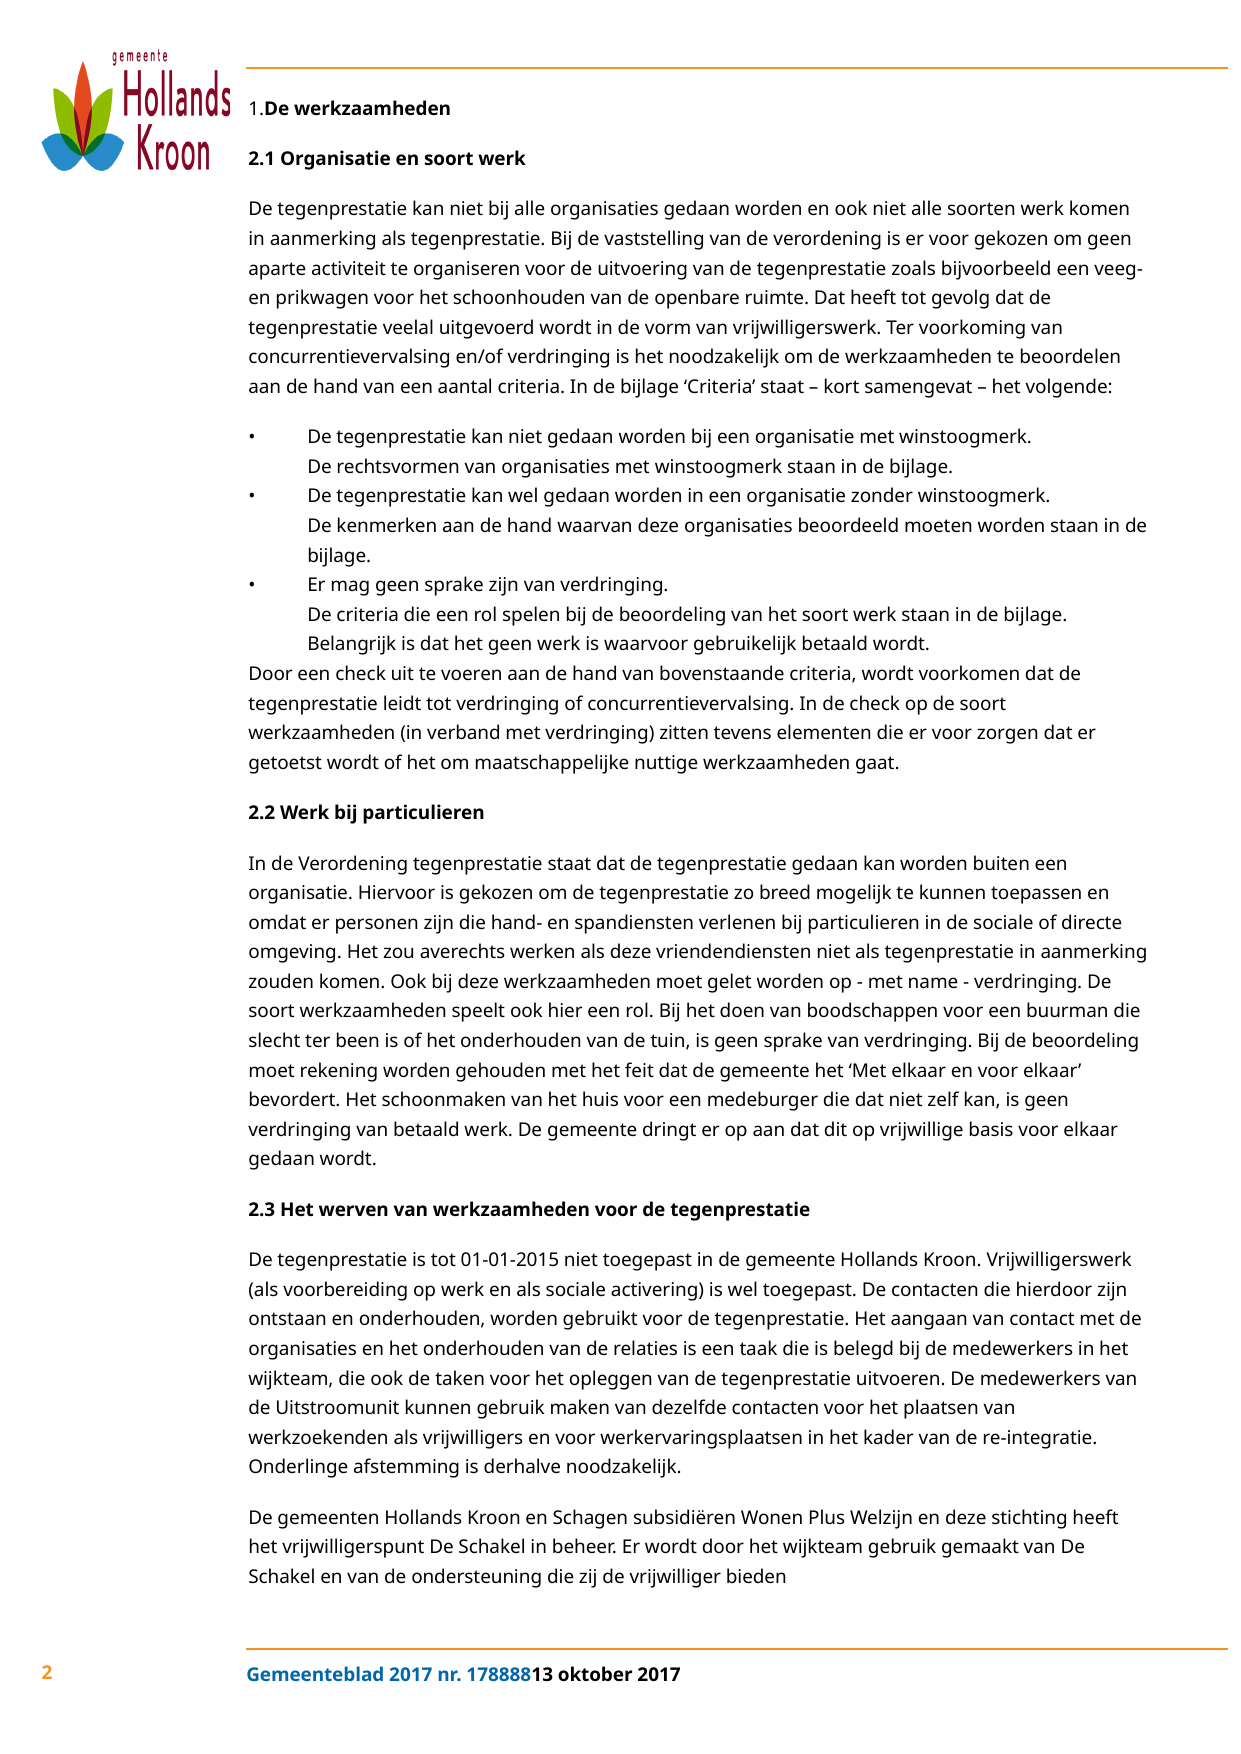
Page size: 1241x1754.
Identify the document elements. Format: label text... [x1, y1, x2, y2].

list De kenmerken aan de hand waarvan deze organisaties beoordeeld moeten worden staan in de bijlage. [248, 512, 1152, 568]
text De tegenprestatie kan niet bij alle organisaties gedaan worden en ook niet alle soorten werk komen in aanmerking als tegenprestatie. Bij de vaststelling van de verordening is er voor gekozen om geen aparte activiteit te organiseren voor de uitvoering van de tegenprestatie zoals bijvoorbeeld een veeg- en prikwagen voor het schoonhouden van de openbare ruimte. Dat heeft tot gevolg dat de tegenprestatie veelal uitgevoerd wordt in de vorm van vrijwilligerswerk. Ter voorkoming van concurrentievervalsing en/of verdringing is het noodzakelijk om de werkzaamheden te beoordelen aan de hand van een aantal criteria. In de bijlage ‘Criteria’ staat – kort samengevat – het volgende: [248, 196, 1152, 399]
text 2.2 Werk bij particulieren [248, 799, 1152, 825]
list De tegenprestatie kan niet gedaan worden bij een organisatie met winstoogmerk. [248, 423, 1152, 449]
list De rechtsvormen van organisaties met winstoogmerk staan in de bijlage. [248, 453, 1152, 479]
text In de Verordening tegenprestatie staat dat de tegenprestatie gedaan kan worden buiten een organisatie. Hiervoor is gekozen om de tegenprestatie zo breed mogelijk te kunnen toepassen en omdat er personen zijn die hand- en spandiensten verlenen bij particulieren in de sociale of directe omgeving. Het zou averechts werken als deze vriendendiensten niet als tegenprestatie in aanmerking zouden komen. Ook bij deze werkzaamheden moet gelet worden op - met name - verdringing. De soort werkzaamheden speelt ook hier een rol. Bij het doen van boodschappen voor een buurman die slecht ter been is of het onderhouden van de tuin, is geen sprake van verdringing. Bij de beoordeling moet rekening worden gehouden met het feit dat de gemeente het ‘Met elkaar en voor elkaar’ bevordert. Het schoonmaken van het huis voor een medeburger die dat niet zelf kan, is geen verdringing van betaald werk. De gemeente dringt er op aan dat dit op vrijwillige basis voor elkaar gedaan wordt. [248, 850, 1152, 1171]
text 2.3 Het werven van werkzaamheden voor de tegenprestatie [248, 1196, 1152, 1222]
text Door een check uit te voeren aan de hand van bovenstaande criteria, wordt voorkomen dat de tegenprestatie leidt tot verdringing of concurrentievervalsing. In de check op de soort werkzaamheden (in verband met verdringing) zitten tevens elementen die er voor zorgen dat er getoetst wordt of het om maatschappelijke nuttige werkzaamheden gaat. [248, 660, 1152, 775]
list Er mag geen sprake zijn van verdringing. [248, 571, 1152, 597]
list De tegenprestatie kan wel gedaan worden in een organisatie zonder winstoogmerk. [248, 483, 1152, 508]
picture [41, 47, 231, 172]
text De gemeenten Hollands Kroon en Schagen subsidiëren Wonen Plus Welzijn en deze stichting heeft het vrijwilligerspunt De Schakel in beheer. Er wordt door het wijkteam gebruik gemaakt van De Schakel en van de ondersteuning die zij de vrijwilliger bieden [248, 1504, 1152, 1589]
text De tegenprestatie is tot 01-01-2015 niet toegepast in de gemeente Hollands Kroon. Vrijwilligerswerk (als voorbereiding op werk en als sociale activering) is wel toegepast. De contacten die hierdoor zijn ontstaan en onderhouden, worden gebruikt voor de tegenprestatie. Het aangaan van contact met de organisaties en het onderhouden van de relaties is een taak die is belegd bij de medewerkers in het wijkteam, die ook de taken voor het opleggen van de tegenprestatie uitvoeren. De medewerkers van de Uitstroomunit kunnen gebruik maken van dezelfde contacten voor het plaatsen van werkzoekenden als vrijwilligers en voor werkervaringsplaatsen in het kader van de re-integratie. Onderlinge afstemming is derhalve noodzakelijk. [248, 1246, 1152, 1479]
list De criteria die een rol spelen bij de beoordeling van het soort werk staan in de bijlage. Belangrijk is dat het geen werk is waarvoor gebruikelijk betaald wordt. [248, 601, 1152, 656]
text 2.1 Organisatie en soort werk [248, 145, 1152, 171]
text 1.De werkzaamheden [248, 95, 1152, 121]
